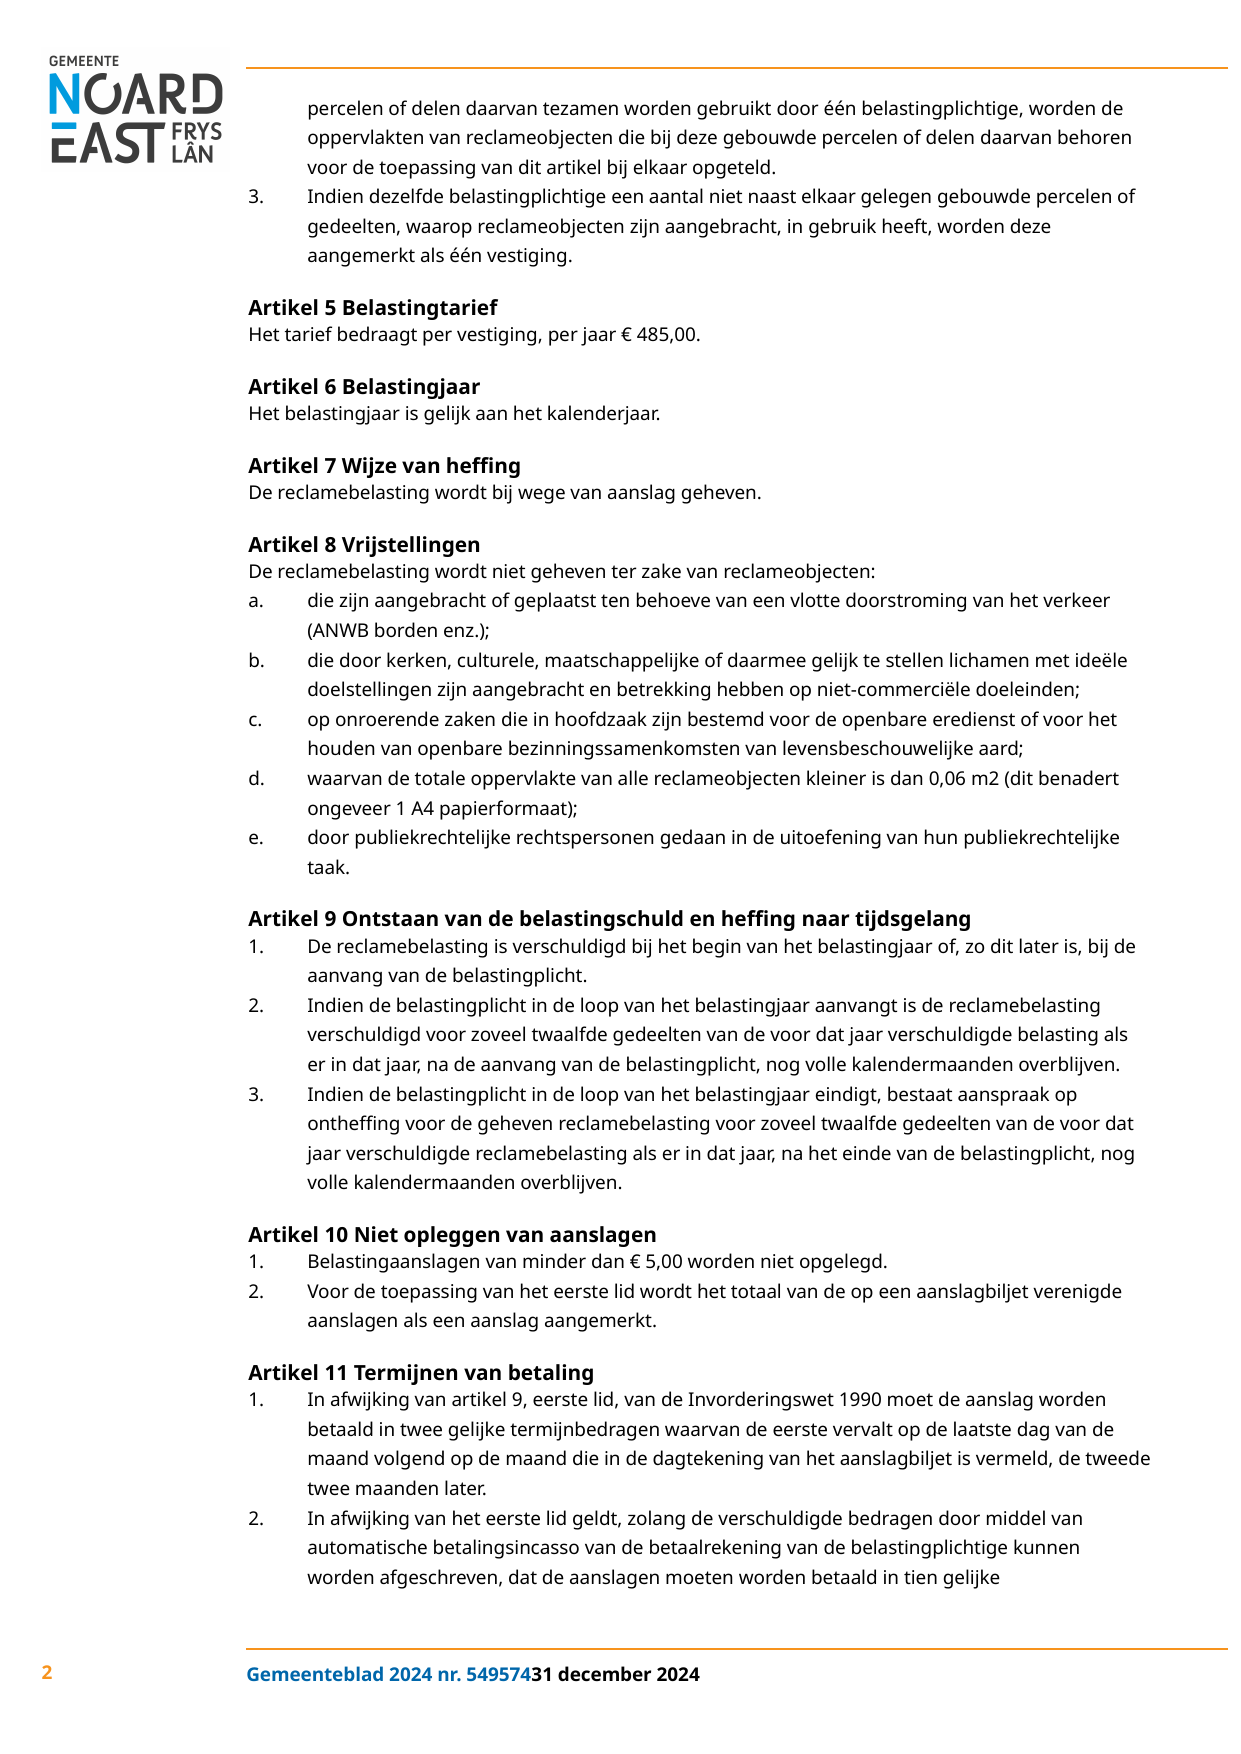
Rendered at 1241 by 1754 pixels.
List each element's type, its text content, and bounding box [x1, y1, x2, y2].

text Artikel 9 Ontstaan van de belastingschuld en heffing naar tijdsgelang [248, 904, 1152, 933]
text Artikel 10 Niet opleggen van aanslagen [248, 1220, 1152, 1248]
list Indien dezelfde belastingplichtige een aantal niet naast elkaar gelegen gebouwde percelen of gedeelten, waarop reclameobjecten zijn aangebracht, in gebruik heeft, worden deze aangemerkt als één vestiging. [248, 183, 1152, 268]
list door publiekrechtelijke rechtspersonen gedaan in de uitoefening van hun publiekrechtelijke taak. [248, 824, 1152, 880]
text Het belastingjaar is gelijk aan het kalenderjaar. [248, 400, 1152, 426]
text De reclamebelasting wordt bij wege van aanslag geheven. [248, 479, 1152, 505]
list In afwijking van artikel 9, eerste lid, van de Invorderingswet 1990 moet de aanslag worden betaald in twee gelijke termijnbedragen waarvan de eerste vervalt op de laatste dag van de maand volgend op de maand die in de dagtekening van het aanslagbiljet is vermeld, de tweede twee maanden later. [248, 1386, 1152, 1501]
text Artikel 5 Belastingtarief [248, 293, 1152, 322]
text Artikel 7 Wijze van heffing [248, 451, 1152, 479]
list die zijn aangebracht of geplaatst ten behoeve van een vlotte doorstroming van het verkeer (ANWB borden enz.); [248, 588, 1152, 643]
list Voor de toepassing van het eerste lid wordt het totaal van de op een aanslagbiljet verenigde aanslagen als een aanslag aangemerkt. [248, 1278, 1152, 1333]
list Indien de belastingplicht in de loop van het belastingjaar aanvangt is de reclamebelasting verschuldigd voor zoveel twaalfde gedeelten van de voor dat jaar verschuldigde belasting als er in dat jaar, na de aanvang van de belastingplicht, nog volle kalendermaanden overblijven. [248, 992, 1152, 1077]
picture [41, 47, 231, 172]
list Indien de belastingplicht in de loop van het belastingjaar eindigt, bestaat aanspraak op ontheffing voor de geheven reclamebelasting voor zoveel twaalfde gedeelten van de voor dat jaar verschuldigde reclamebelasting als er in dat jaar, na het einde van de belastingplicht, nog volle kalendermaanden overblijven. [248, 1081, 1152, 1195]
list percelen of delen daarvan tezamen worden gebruikt door één belastingplichtige, worden de oppervlakten van reclameobjecten die bij deze gebouwde percelen of delen daarvan behoren voor de toepassing van dit artikel bij elkaar opgeteld. [248, 95, 1152, 180]
text Artikel 6 Belastingjaar [248, 372, 1152, 400]
text De reclamebelasting wordt niet geheven ter zake van reclameobjecten: [248, 558, 1152, 584]
list die door kerken, culturele, maatschappelijke of daarmee gelijk te stellen lichamen met ideële doelstellingen zijn aangebracht en betrekking hebben op niet-commerciële doeleinden; [248, 647, 1152, 702]
text Artikel 8 Vrijstellingen [248, 530, 1152, 558]
list In afwijking van het eerste lid geldt, zolang de verschuldigde bedragen door middel van automatische betalingsincasso van de betaalrekening van de belastingplichtige kunnen worden afgeschreven, dat de aanslagen moeten worden betaald in tien gelijke [248, 1505, 1152, 1589]
list Belastingaanslagen van minder dan € 5,00 worden niet opgelegd. [248, 1248, 1152, 1274]
list op onroerende zaken die in hoofdzaak zijn bestemd voor de openbare eredienst of voor het houden van openbare bezinningssamenkomsten van levensbeschouwelijke aard; [248, 706, 1152, 761]
text Het tarief bedraagt per vestiging, per jaar € 485,00. [248, 322, 1152, 347]
list De reclamebelasting is verschuldigd bij het begin van het belastingjaar of, zo dit later is, bij de aanvang van de belastingplicht. [248, 933, 1152, 988]
text Artikel 11 Termijnen van betaling [248, 1358, 1152, 1386]
list waarvan de totale oppervlakte van alle reclameobjecten kleiner is dan 0,06 m2 (dit benadert ongeveer 1 A4 papierformaat); [248, 765, 1152, 821]
